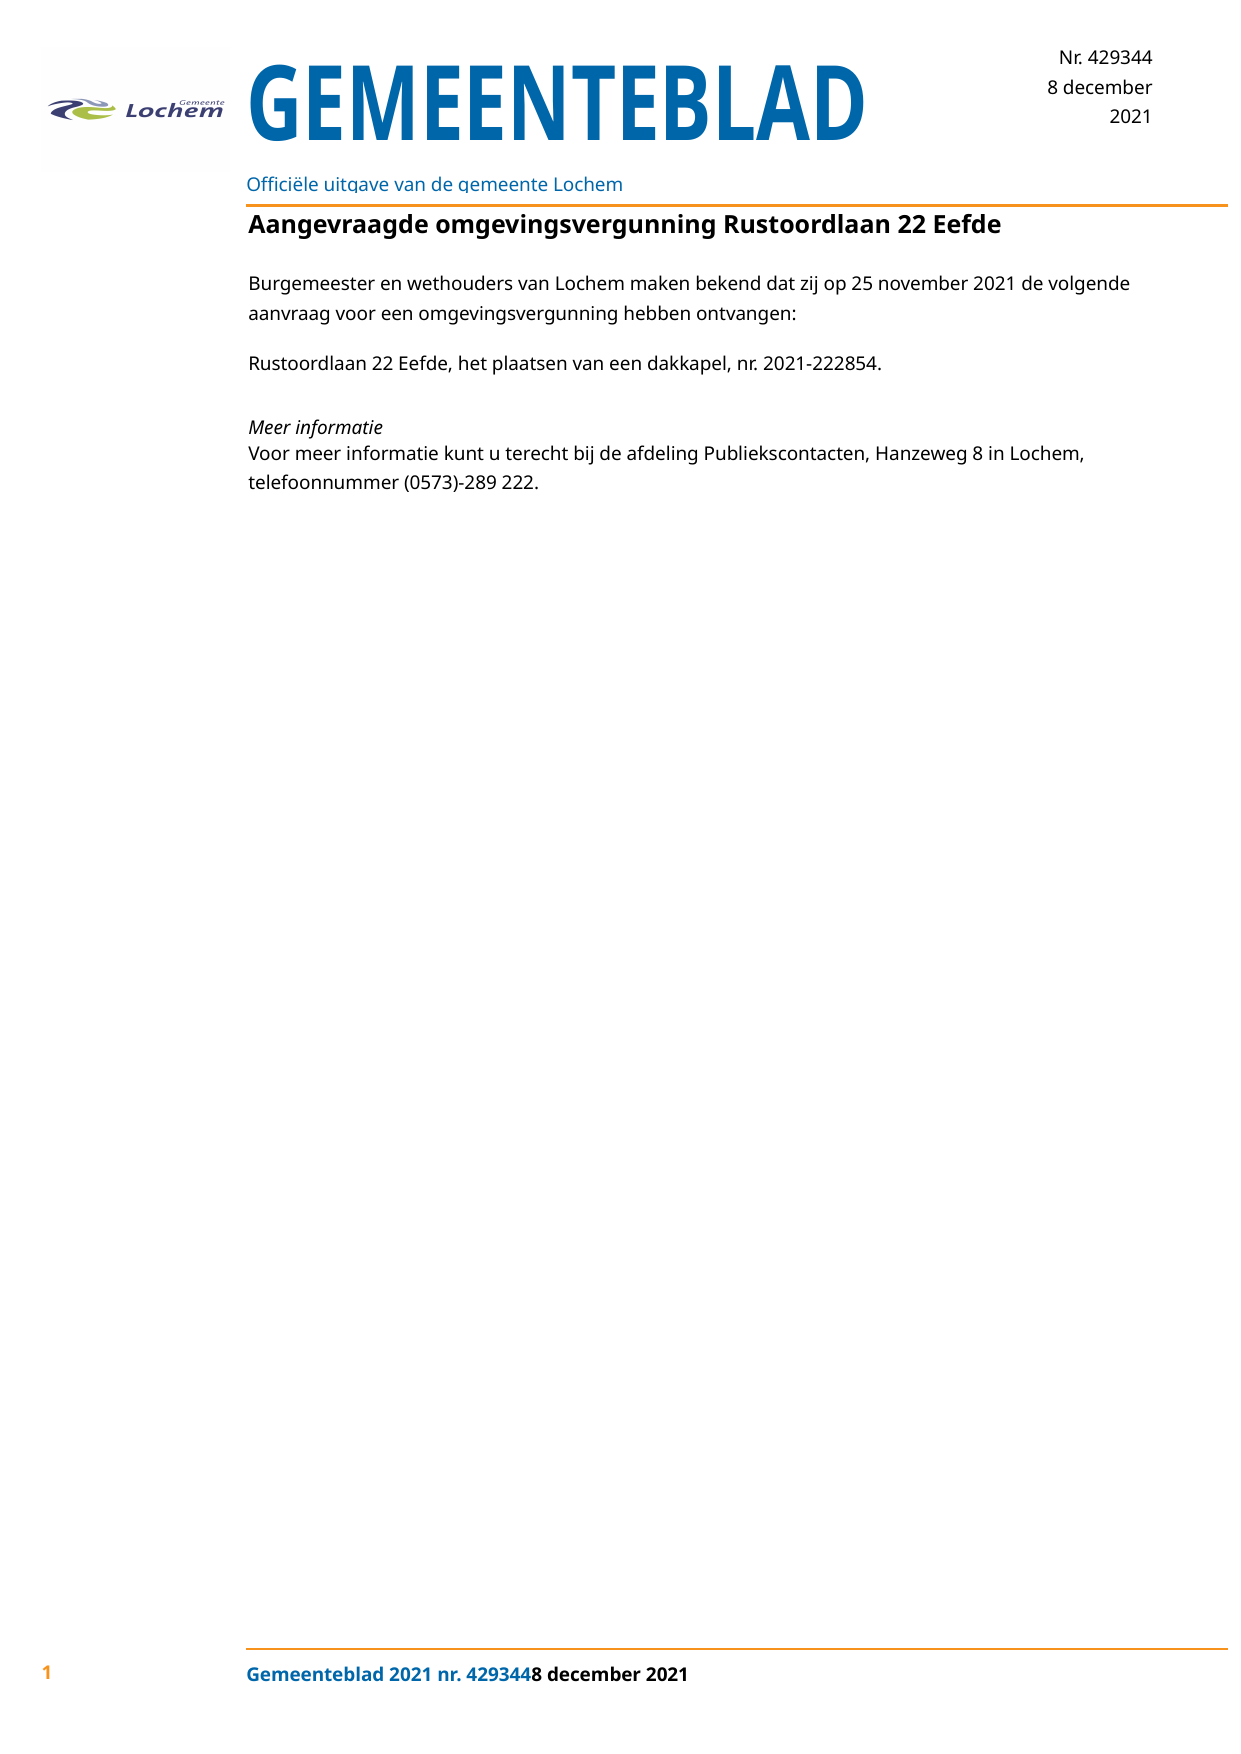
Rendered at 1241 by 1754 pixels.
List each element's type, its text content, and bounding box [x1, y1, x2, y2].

text Aangevraagde omgevingsvergunning Rustoordlaan 22 Eefde [248, 207, 1152, 241]
text Meer informatie [248, 414, 1152, 440]
picture [41, 47, 231, 172]
text Voor meer informatie kunt u terecht bij de afdeling Publiekscontacten, Hanzeweg 8 in Lochem, telefoonnummer (0573)-289 222. [248, 440, 1152, 495]
text Rustoordlaan 22 Eefde, het plaatsen van een dakkapel, nr. 2021-222854. [248, 350, 1152, 376]
text Burgemeester en wethouders van Lochem maken bekend dat zij op 25 november 2021 de volgende aanvraag voor een omgevingsvergunning hebben ontvangen: [248, 270, 1152, 326]
